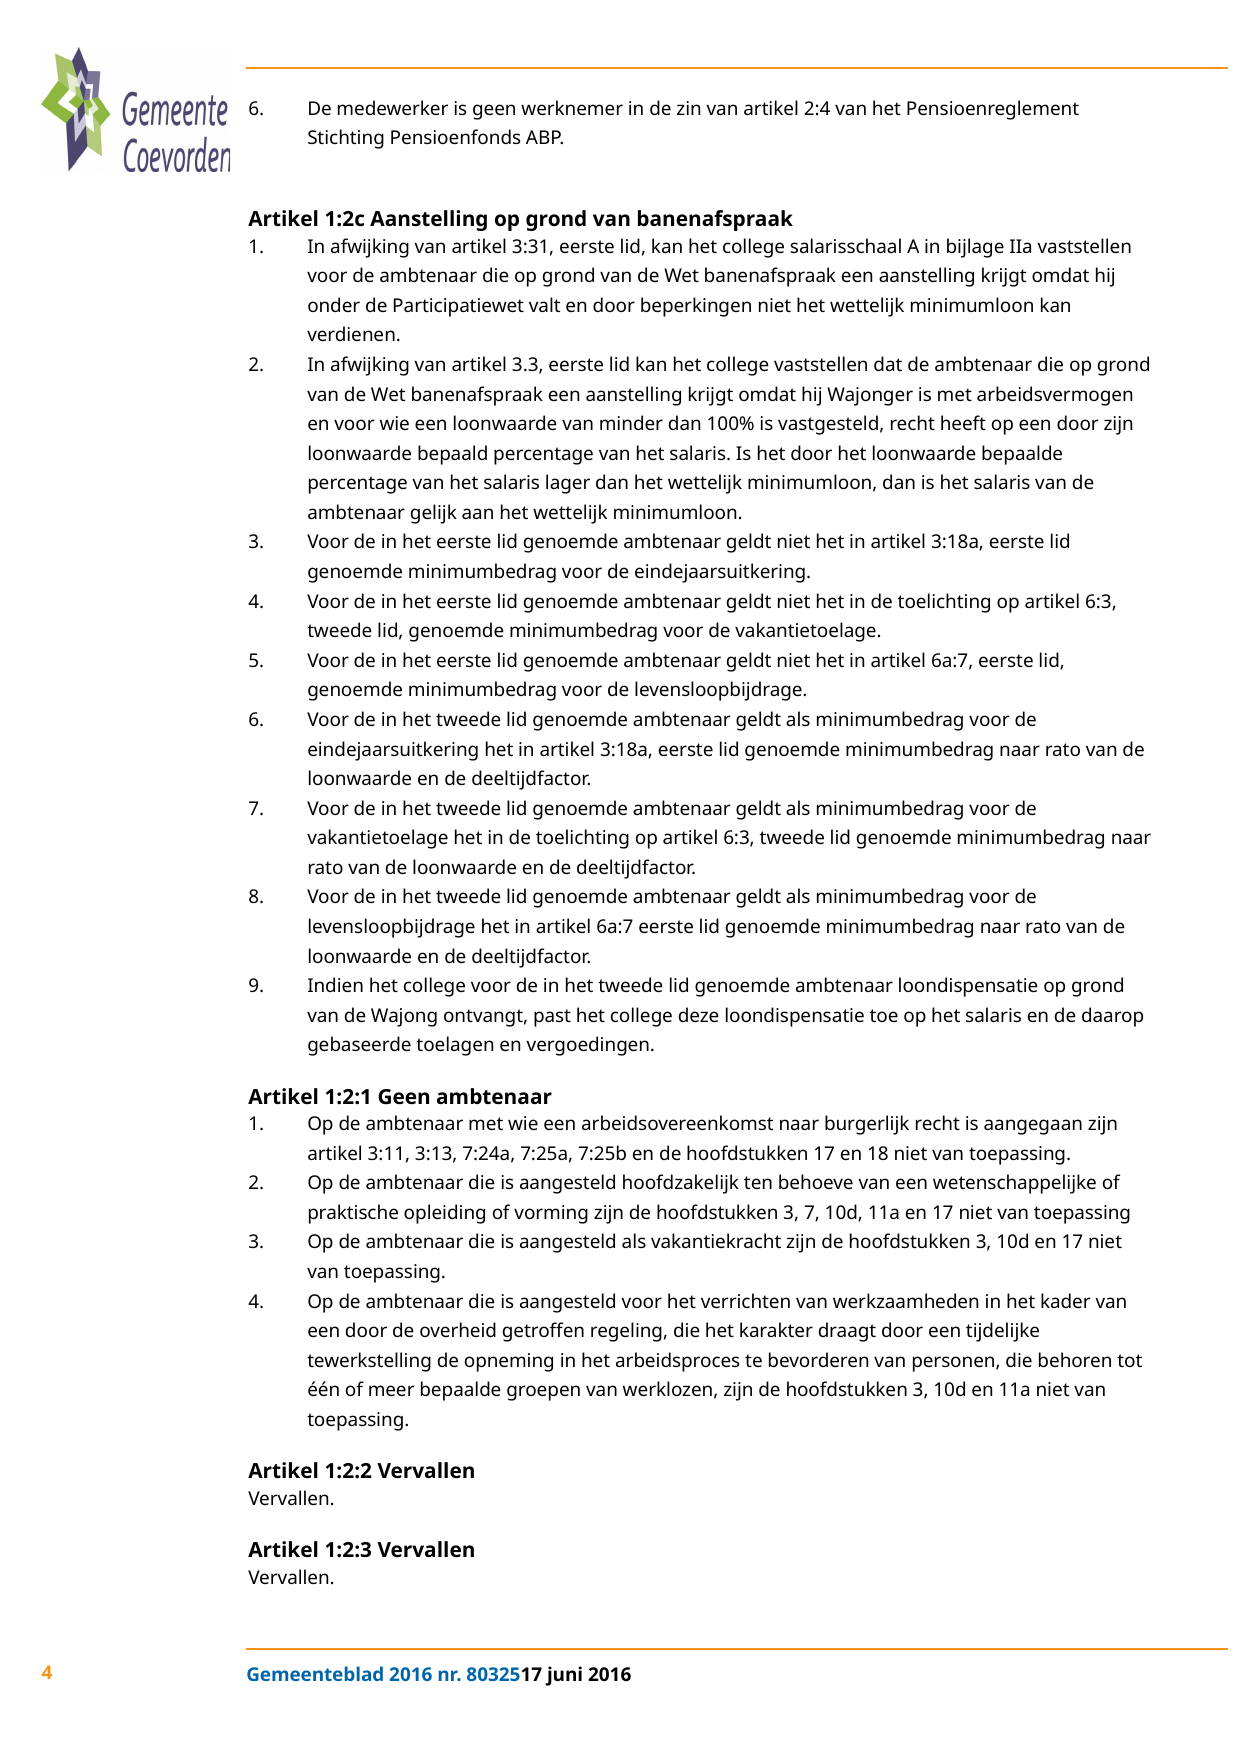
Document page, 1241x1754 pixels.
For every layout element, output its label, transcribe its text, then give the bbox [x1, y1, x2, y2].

list Op de ambtenaar met wie een arbeidsovereenkomst naar burgerlijk recht is aangegaan zijn artikel 3:11, 3:13, 7:24a, 7:25a, 7:25b en de hoofdstukken 17 en 18 niet van toepassing. [248, 1110, 1152, 1166]
list Voor de in het eerste lid genoemde ambtenaar geldt niet het in artikel 6a:7, eerste lid, genoemde minimumbedrag voor de levensloopbijdrage. [248, 647, 1152, 702]
list Op de ambtenaar die is aangesteld als vakantiekracht zijn de hoofdstukken 3, 10d en 17 niet van toepassing. [248, 1229, 1152, 1284]
list Op de ambtenaar die is aangesteld voor het verrichten van werkzaamheden in het kader van een door de overheid getroffen regeling, die het karakter draagt door een tijdelijke tewerkstelling de opneming in het arbeidsproces te bevorderen van personen, die behoren tot één of meer bepaalde groepen van werklozen, zijn de hoofdstukken 3, 10d en 11a niet van toepassing. [248, 1288, 1152, 1432]
list Voor de in het eerste lid genoemde ambtenaar geldt niet het in artikel 3:18a, eerste lid genoemde minimumbedrag voor de eindejaarsuitkering. [248, 529, 1152, 584]
text Artikel 1:2c Aanstelling op grond van banenafspraak [248, 204, 1152, 233]
list Voor de in het eerste lid genoemde ambtenaar geldt niet het in de toelichting op artikel 6:3, tweede lid, genoemde minimumbedrag voor de vakantietoelage. [248, 588, 1152, 643]
text Artikel 1:2:3 Vervallen [248, 1536, 1152, 1564]
text Vervallen. [248, 1485, 1152, 1511]
list In afwijking van artikel 3:31, eerste lid, kan het college salarisschaal A in bijlage IIa vaststellen voor de ambtenaar die op grond van de Wet banenafspraak een aanstelling krijgt omdat hij onder de Participatiewet valt en door beperkingen niet het wettelijk minimumloon kan verdienen. [248, 233, 1152, 347]
picture [41, 47, 231, 172]
list Voor de in het tweede lid genoemde ambtenaar geldt als minimumbedrag voor de eindejaarsuitkering het in artikel 3:18a, eerste lid genoemde minimumbedrag naar rato van de loonwaarde en de deeltijdfactor. [248, 706, 1152, 791]
list Voor de in het tweede lid genoemde ambtenaar geldt als minimumbedrag voor de levensloopbijdrage het in artikel 6a:7 eerste lid genoemde minimumbedrag naar rato van de loonwaarde en de deeltijdfactor. [248, 884, 1152, 968]
list Indien het college voor de in het tweede lid genoemde ambtenaar loondispensatie op grond van de Wajong ontvangt, past het college deze loondispensatie toe op het salaris en de daarop gebaseerde toelagen en vergoedingen. [248, 972, 1152, 1057]
list Voor de in het tweede lid genoemde ambtenaar geldt als minimumbedrag voor de vakantietoelage het in de toelichting op artikel 6:3, tweede lid genoemde minimumbedrag naar rato van de loonwaarde en de deeltijdfactor. [248, 795, 1152, 880]
text Artikel 1:2:2 Vervallen [248, 1457, 1152, 1485]
list Op de ambtenaar die is aangesteld hoofdzakelijk ten behoeve van een wetenschappelijke of praktische opleiding of vorming zijn de hoofdstukken 3, 7, 10d, 11a en 17 niet van toepassing [248, 1169, 1152, 1225]
list De medewerker is geen werknemer in de zin van artikel 2:4 van het Pensioenreglement Stichting Pensioenfonds ABP. [248, 95, 1152, 150]
text Vervallen. [248, 1564, 1152, 1590]
list In afwijking van artikel 3.3, eerste lid kan het college vaststellen dat de ambtenaar die op grond van de Wet banenafspraak een aanstelling krijgt omdat hij Wajonger is met arbeidsvermogen en voor wie een loonwaarde van minder dan 100% is vastgesteld, recht heeft op een door zijn loonwaarde bepaald percentage van het salaris. Is het door het loonwaarde bepaalde percentage van het salaris lager dan het wettelijk minimumloon, dan is het salaris van de ambtenaar gelijk aan het wettelijk minimumloon. [248, 351, 1152, 525]
text Artikel 1:2:1 Geen ambtenaar [248, 1082, 1152, 1110]
